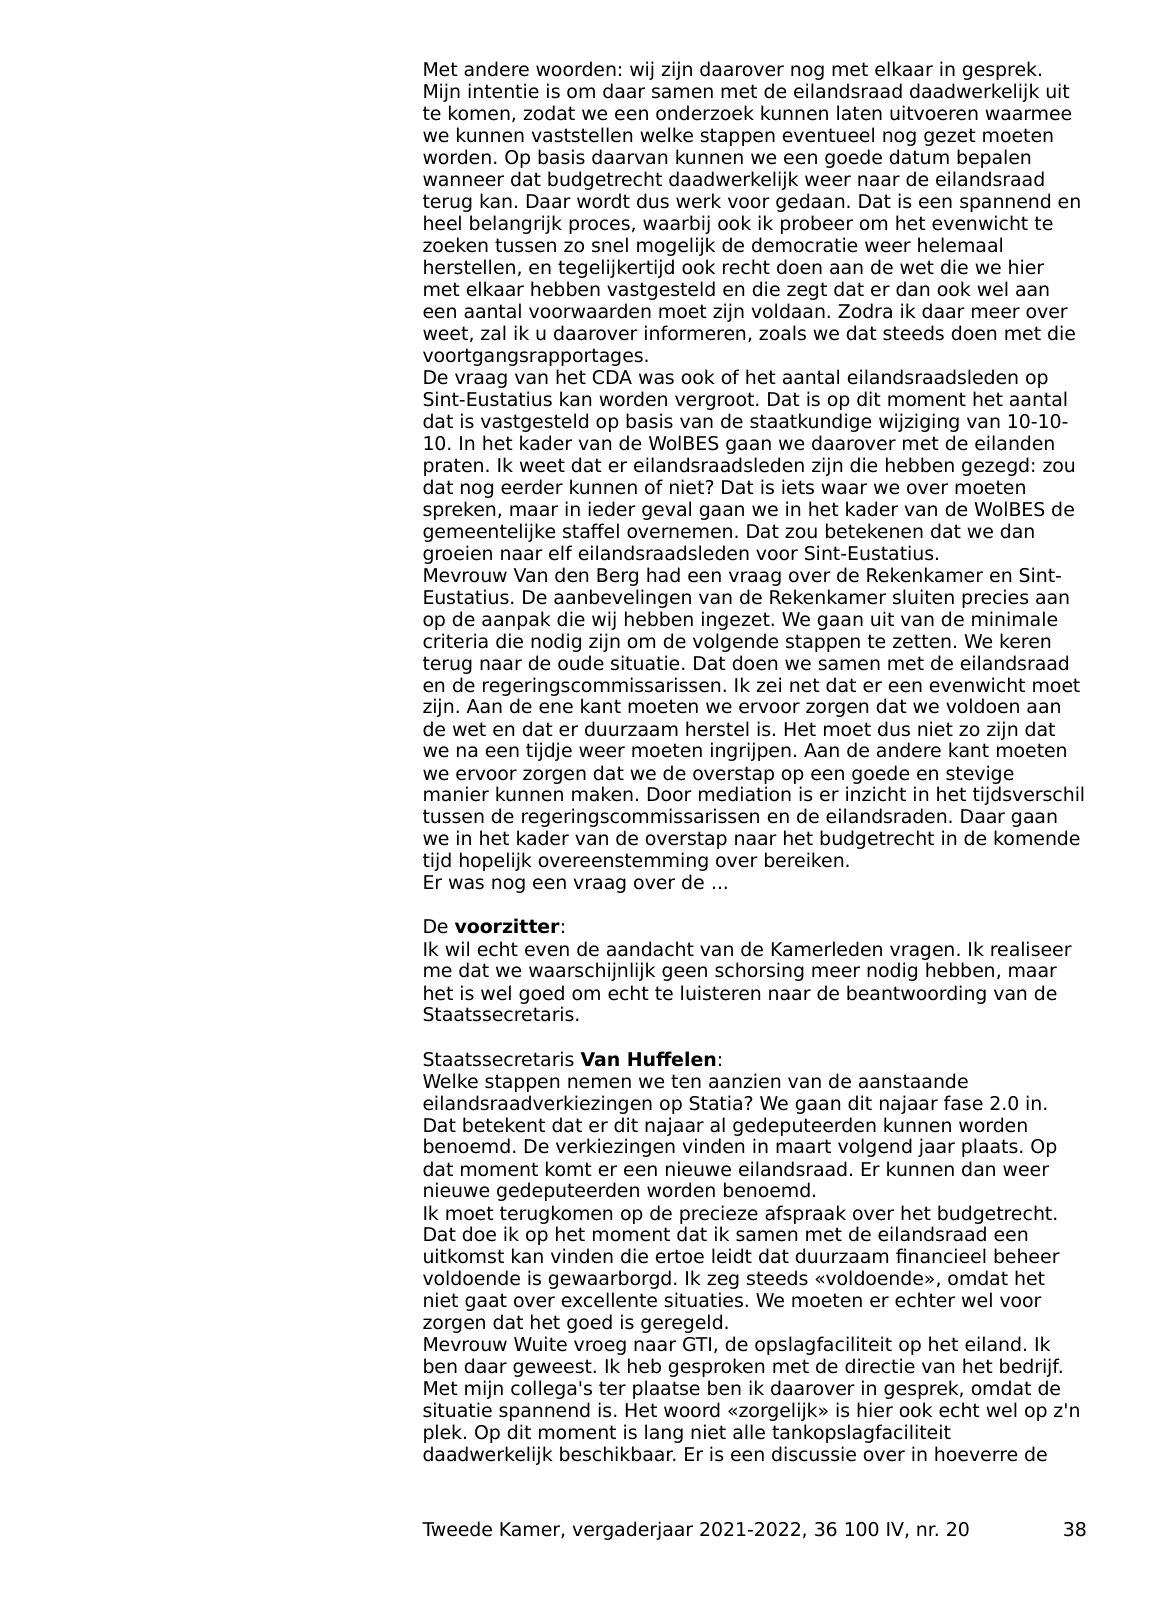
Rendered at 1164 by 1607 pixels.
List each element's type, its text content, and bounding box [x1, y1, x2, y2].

text Staatssecretaris Van Huffelen: [422, 1048, 1087, 1071]
text Mevrouw Wuite vroeg naar GTI, de opslagfaciliteit op het eiland. Ik ben daar geweest. Ik heb gesproken met de directie van het bedrijf. Met mijn collega's ter plaatse ben ik daarover in gesprek, omdat de situatie spannend is. Het woord «zorgelijk» is hier ook echt wel op z'n plek. Op dit moment is lang niet alle tankopslagfaciliteit daadwerkelijk beschikbaar. Er is een discussie over in hoeverre de [422, 1334, 1087, 1466]
text Welke stappen nemen we ten aanzien van de aanstaande eilandsraadverkiezingen op Statia? We gaan dit najaar fase 2.0 in. Dat betekent dat er dit najaar al gedeputeerden kunnen worden benoemd. De verkiezingen vinden in maart volgend jaar plaats. Op dat moment komt er een nieuwe eilandsraad. Er kunnen dan weer nieuwe gedeputeerden worden benoemd. [422, 1071, 1087, 1202]
text De voorzitter: [422, 916, 1087, 938]
text Mevrouw Van den Berg had een vraag over de Rekenkamer en Sint-Eustatius. De aanbevelingen van de Rekenkamer sluiten precies aan op de aanpak die wij hebben ingezet. We gaan uit van de minimale criteria die nodig zijn om de volgende stappen te zetten. We keren terug naar de oude situatie. Dat doen we samen met de eilandsraad en de regeringscommissarissen. Ik zei net dat er een evenwicht moet zijn. Aan de ene kant moeten we ervoor zorgen dat we voldoen aan de wet en dat er duurzaam herstel is. Het moet dus niet zo zijn dat we na een tijdje weer moeten ingrijpen. Aan de andere kant moeten we ervoor zorgen dat we de overstap op een goede en stevige manier kunnen maken. Door mediation is er inzicht in het tijdsverschil tussen de regeringscommissarissen en de eilandsraden. Daar gaan we in het kader van de overstap naar het budgetrecht in de komende tijd hopelijk overeenstemming over bereiken. [422, 564, 1087, 872]
text Ik wil echt even de aandacht van de Kamerleden vragen. Ik realiseer me dat we waarschijnlijk geen schorsing meer nodig hebben, maar het is wel goed om echt te luisteren naar de beantwoording van de Staatssecretaris. [422, 938, 1087, 1026]
text Er was nog een vraag over de ... [422, 872, 1087, 894]
text De vraag van het CDA was ook of het aantal eilandsraadsleden op Sint-Eustatius kan worden vergroot. Dat is op dit moment het aantal dat is vastgesteld op basis van de staatkundige wijziging van 10-10-10. In het kader van de WolBES gaan we daarover met de eilanden praten. Ik weet dat er eilandsraadsleden zijn die hebben gezegd: zou dat nog eerder kunnen of niet? Dat is iets waar we over moeten spreken, maar in ieder geval gaan we in het kader van de WolBES de gemeentelijke staffel overnemen. Dat zou betekenen dat we dan groeien naar elf eilandsraadsleden voor Sint-Eustatius. [422, 367, 1087, 564]
text Met andere woorden: wij zijn daarover nog met elkaar in gesprek. Mijn intentie is om daar samen met de eilandsraad daadwerkelijk uit te komen, zodat we een onderzoek kunnen laten uitvoeren waarmee we kunnen vaststellen welke stappen eventueel nog gezet moeten worden. Op basis daarvan kunnen we een goede datum bepalen wanneer dat budgetrecht daadwerkelijk weer naar de eilandsraad terug kan. Daar wordt dus werk voor gedaan. Dat is een spannend en heel belangrijk proces, waarbij ook ik probeer om het evenwicht te zoeken tussen zo snel mogelijk de democratie weer helemaal herstellen, en tegelijkertijd ook recht doen aan de wet die we hier met elkaar hebben vastgesteld en die zegt dat er dan ook wel aan een aantal voorwaarden moet zijn voldaan. Zodra ik daar meer over weet, zal ik u daarover informeren, zoals we dat steeds doen met die voortgangsrapportages. [422, 59, 1087, 367]
text Ik moet terugkomen op de precieze afspraak over het budgetrecht. Dat doe ik op het moment dat ik samen met de eilandsraad een uitkomst kan vinden die ertoe leidt dat duurzaam financieel beheer voldoende is gewaarborgd. Ik zeg steeds «voldoende», omdat het niet gaat over excellente situaties. We moeten er echter wel voor zorgen dat het goed is geregeld. [422, 1202, 1087, 1334]
